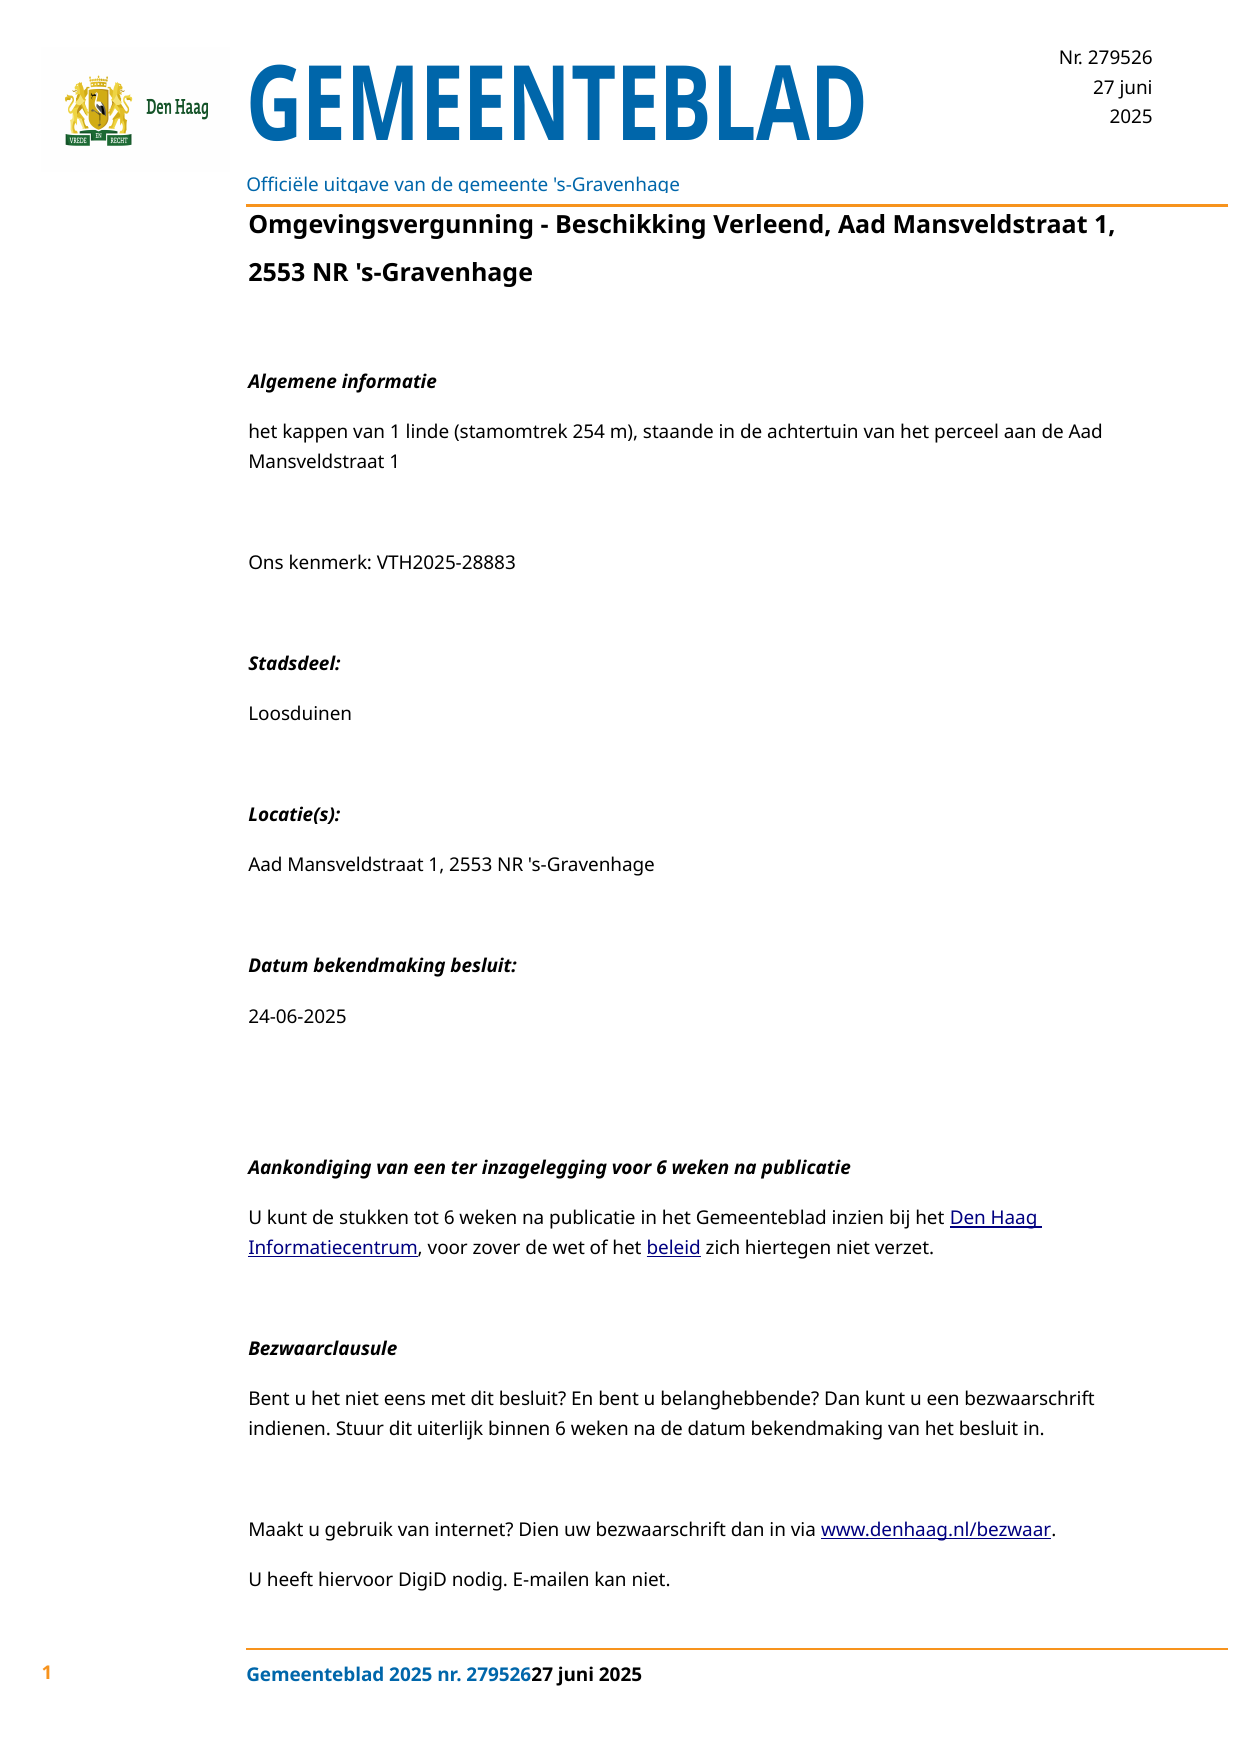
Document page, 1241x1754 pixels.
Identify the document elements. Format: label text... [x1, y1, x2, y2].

text Algemene informatie [248, 368, 1152, 394]
text Stadsdeel: [248, 650, 1152, 676]
text Maakt u gebruik van internet? Dien uw bezwaarschrift dan in via www.denhaag.nl/bezwaar. [248, 1516, 1152, 1542]
text Ons kenmerk: VTH2025-28883 [248, 549, 1152, 575]
text U kunt de stukken tot 6 weken na publicatie in het Gemeenteblad inzien bij het Den Haag Informatiecentrum, voor zover de wet of het beleid zich hiertegen niet verzet. [248, 1204, 1152, 1260]
text 24-06-2025 [248, 1003, 1152, 1029]
text Loosduinen [248, 700, 1152, 726]
text Aad Mansveldstraat 1, 2553 NR 's-Gravenhage [248, 852, 1152, 877]
text het kappen van 1 linde (stamomtrek 254 m), staande in de achtertuin van het perceel aan de Aad Mansveldstraat 1 [248, 419, 1152, 474]
picture [41, 47, 231, 172]
text Locatie(s): [248, 801, 1152, 827]
text Omgevingsvergunning - Beschikking Verleend, Aad Mansveldstraat 1, 2553 NR 's-Gravenhage [248, 207, 1152, 288]
text Bent u het niet eens met dit besluit? En bent u belanghebbende? Dan kunt u een bezwaarschrift indienen. Stuur dit uiterlijk binnen 6 weken na de datum bekendmaking van het besluit in. [248, 1385, 1152, 1441]
text Bezwaarclausule [248, 1335, 1152, 1361]
text Aankondiging van een ter inzagelegging voor 6 weken na publicatie [248, 1154, 1152, 1180]
text Datum bekendmaking besluit: [248, 952, 1152, 978]
text U heeft hiervoor DigiD nodig. E-mailen kan niet. [248, 1566, 1152, 1592]
